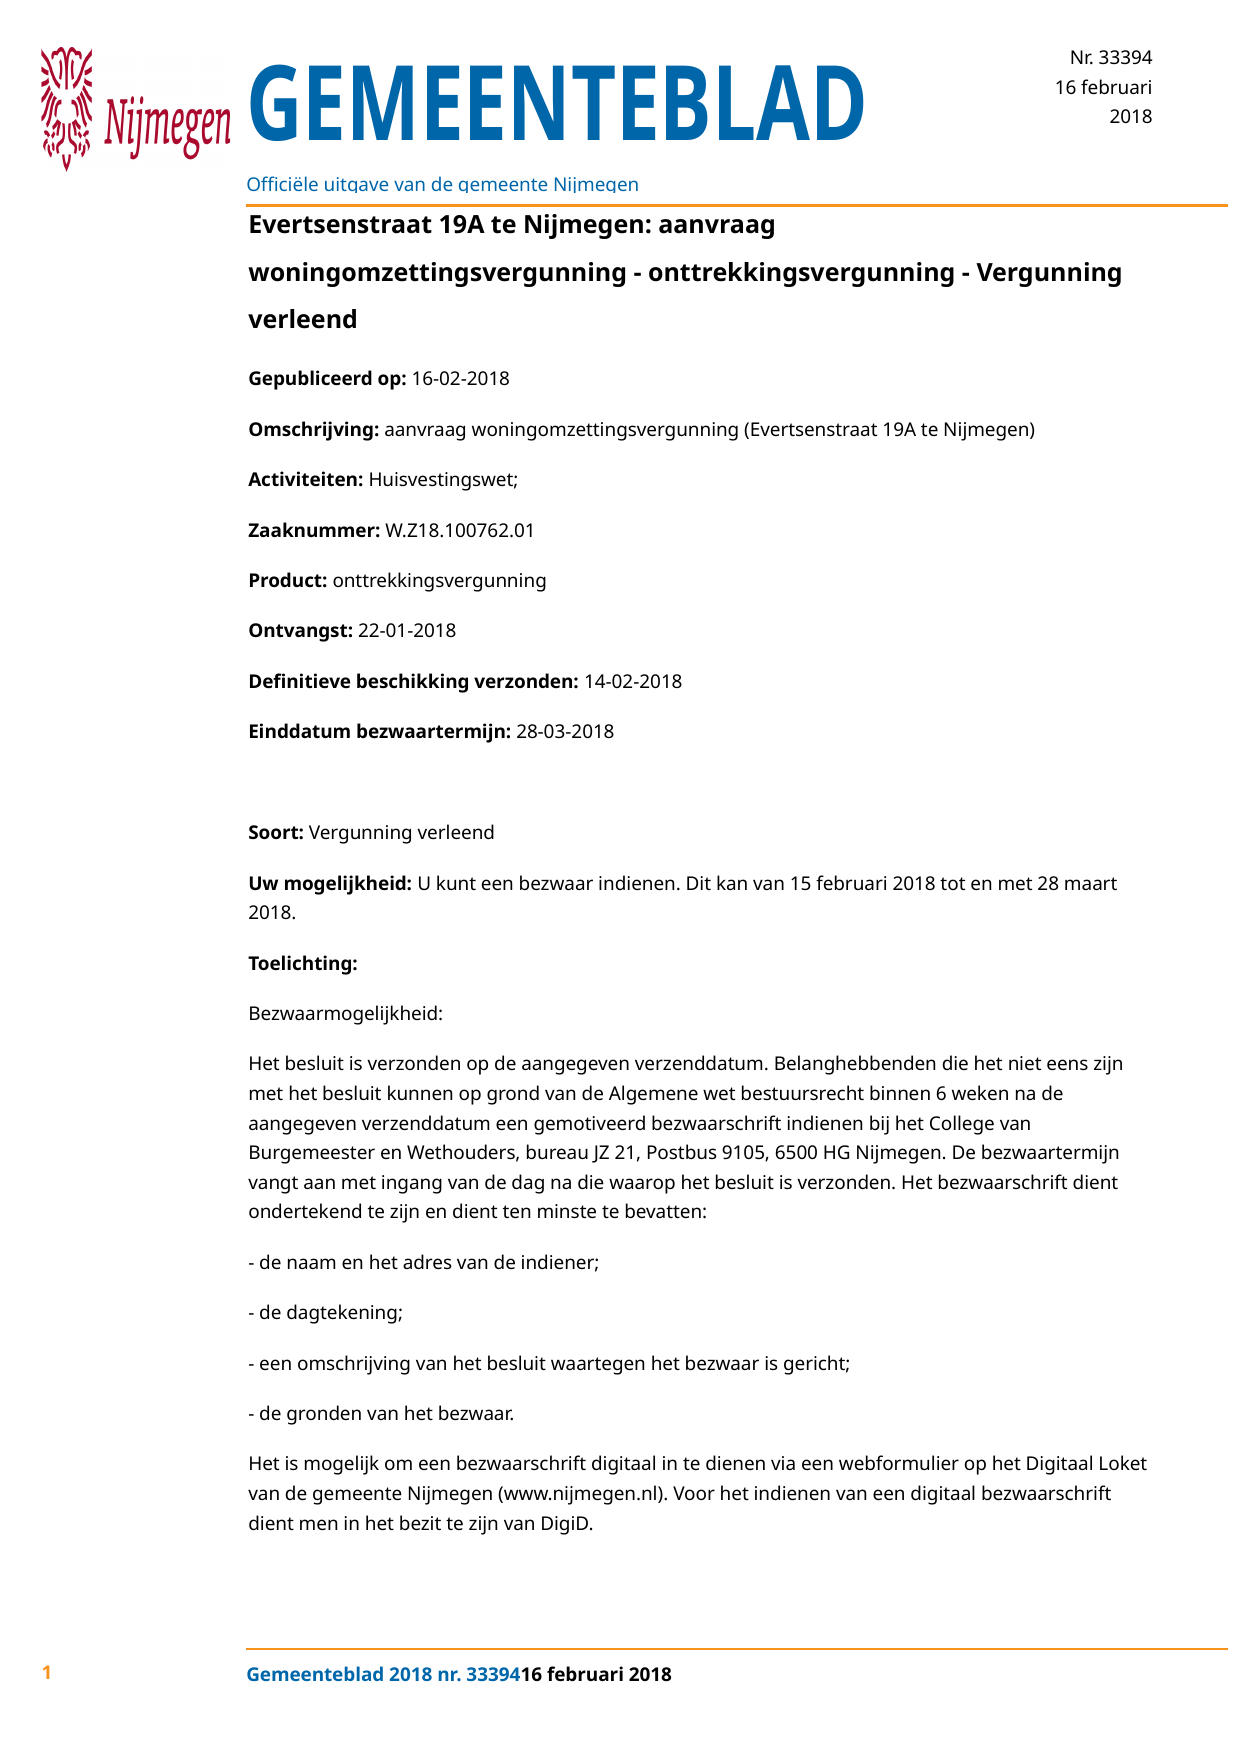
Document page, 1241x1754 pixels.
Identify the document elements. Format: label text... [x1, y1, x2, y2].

text Bezwaarmogelijkheid: [248, 1000, 1152, 1026]
text Toelichting: [248, 950, 1152, 975]
text Gepubliceerd op: 16-02-2018 [248, 366, 1152, 391]
text Product: onttrekkingsvergunning [248, 567, 1152, 593]
text Het is mogelijk om een bezwaarschrift digitaal in te dienen via een webformulier op het Digitaal Loket van de gemeente Nijmegen (www.nijmegen.nl). Voor het indienen van een digitaal bezwaarschrift dient men in het bezit te zijn van DigiD. [248, 1451, 1152, 1535]
text Einddatum bezwaartermijn: 28-03-2018 [248, 718, 1152, 744]
text - de dagtekening; [248, 1299, 1152, 1325]
text Activiteiten: Huisvestingswet; [248, 466, 1152, 492]
text - een omschrijving van het besluit waartegen het bezwaar is gericht; [248, 1350, 1152, 1375]
text Het besluit is verzonden op de aangegeven verzenddatum. Belanghebbenden die het niet eens zijn met het besluit kunnen op grond van de Algemene wet bestuursrecht binnen 6 weken na de aangegeven verzenddatum een gemotiveerd bezwaarschrift indienen bij het College van Burgemeester en Wethouders, bureau JZ 21, Postbus 9105, 6500 HG Nijmegen. De bezwaartermijn vangt aan met ingang van de dag na die waarop het besluit is verzonden. Het bezwaarschrift dient ondertekend te zijn en dient ten minste te bevatten: [248, 1051, 1152, 1224]
text Definitieve beschikking verzonden: 14-02-2018 [248, 668, 1152, 694]
text Soort: Vergunning verleend [248, 819, 1152, 845]
text Uw mogelijkheid: U kunt een bezwaar indienen. Dit kan van 15 februari 2018 tot en met 28 maart 2018. [248, 870, 1152, 925]
text - de naam en het adres van de indiener; [248, 1249, 1152, 1274]
text Evertsenstraat 19A te Nijmegen: aanvraag woningomzettingsvergunning - onttrekkingsvergunning - Vergunning verleend [248, 207, 1152, 336]
picture [41, 47, 231, 172]
text Zaaknummer: W.Z18.100762.01 [248, 517, 1152, 542]
text - de gronden van het bezwaar. [248, 1400, 1152, 1426]
text Ontvangst: 22-01-2018 [248, 618, 1152, 643]
text Omschrijving: aanvraag woningomzettingsvergunning (Evertsenstraat 19A te Nijmegen) [248, 416, 1152, 442]
